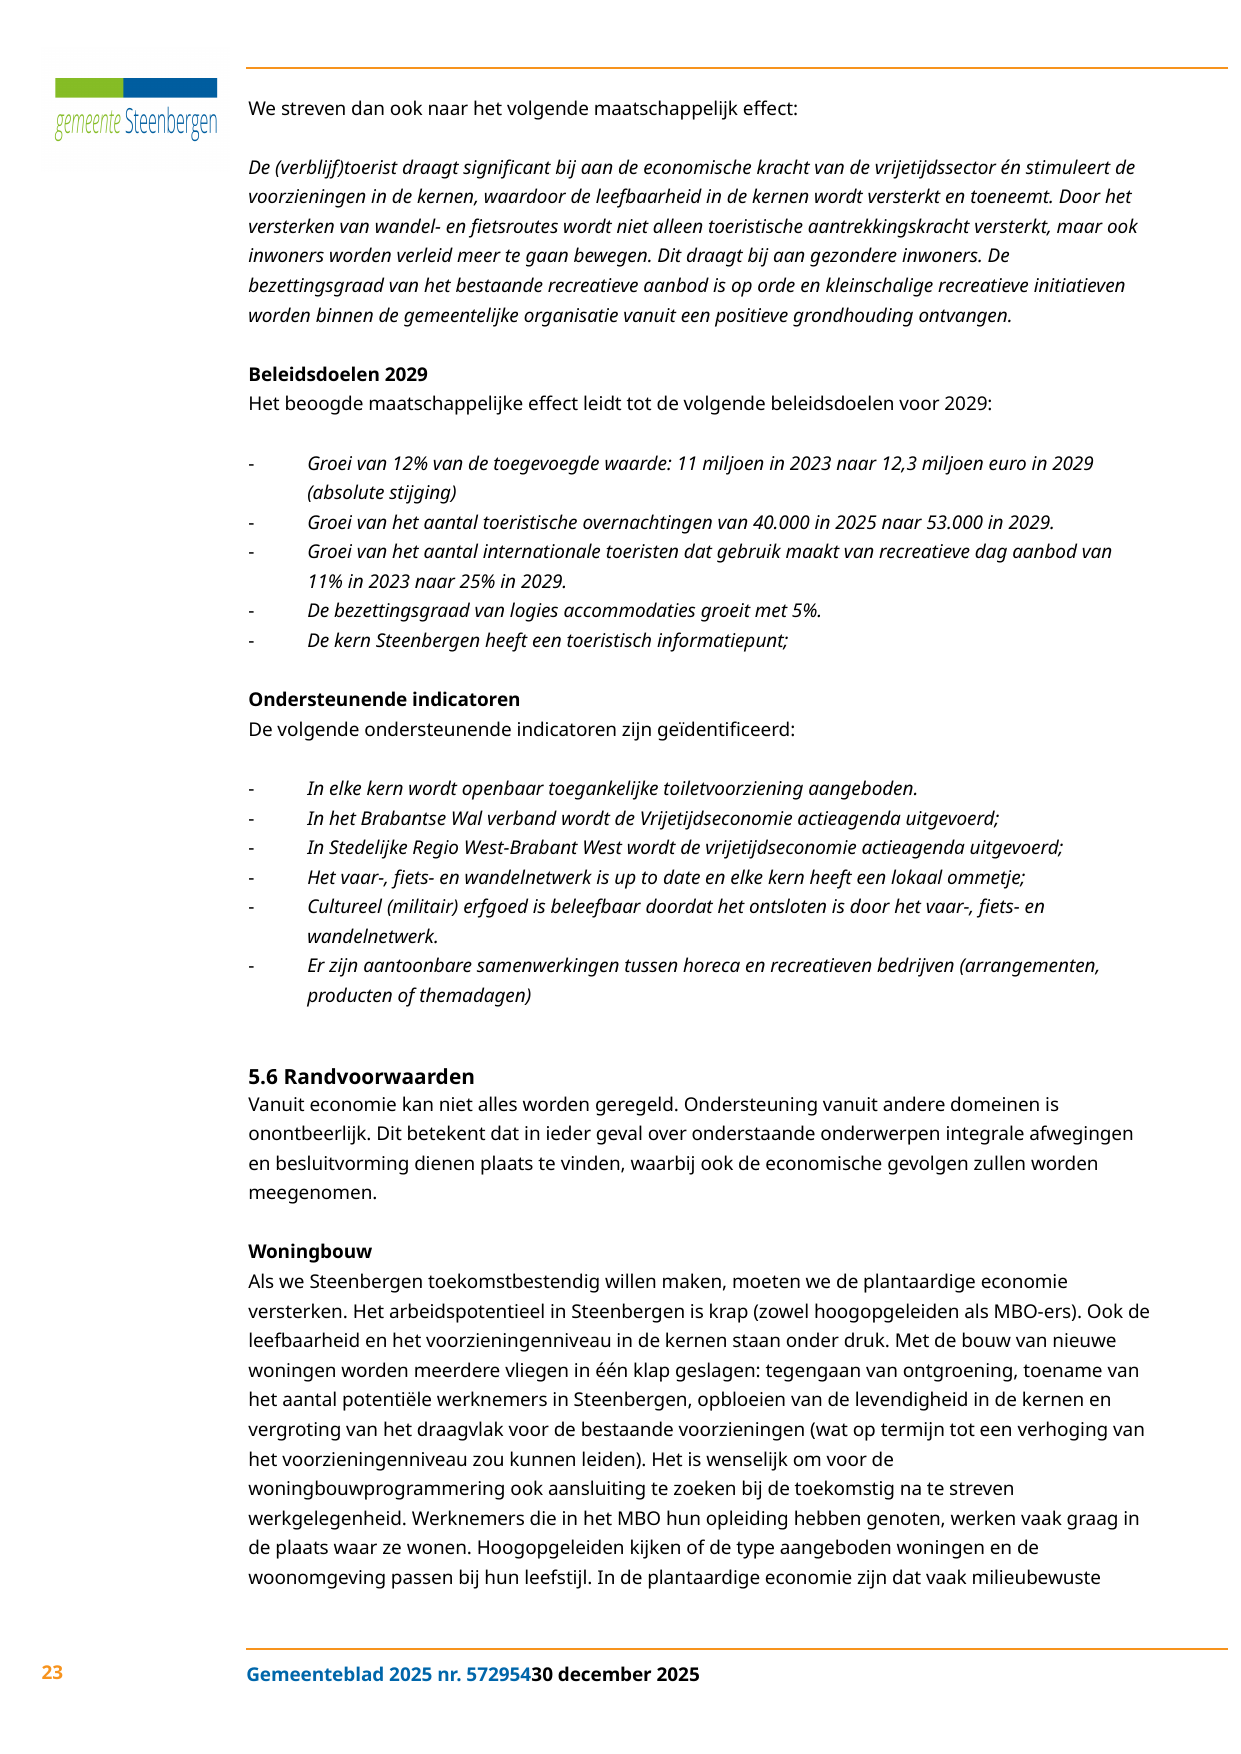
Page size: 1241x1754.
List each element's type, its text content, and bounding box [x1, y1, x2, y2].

text Ondersteunende indicatoren [248, 686, 1152, 712]
text Beleidsdoelen 2029 [248, 361, 1152, 387]
list Het vaar-, fiets- en wandelnetwerk is up to date en elke kern heeft een lokaal ommetje; [248, 864, 1152, 890]
text 5.6 Randvoorwaarden [248, 1062, 1152, 1091]
text Woningbouw [248, 1239, 1152, 1264]
text De (verblijf)toerist draagt significant bij aan de economische kracht van de vrijetijdssector én stimuleert de voorzieningen in de kernen, waardoor de leefbaarheid in de kernen wordt versterkt en toeneemt. Door het versterken van wandel- en fietsroutes wordt niet alleen toeristische aantrekkingskracht versterkt, maar ook inwoners worden verleid meer te gaan bewegen. Dit draagt bij aan gezondere inwoners. De bezettingsgraad van het bestaande recreatieve aanbod is op orde en kleinschalige recreatieve initiatieven worden binnen de gemeentelijke organisatie vanuit een positieve grondhouding ontvangen. [248, 154, 1152, 328]
text Als we Steenbergen toekomstbestendig willen maken, moeten we de plantaardige economie versterken. Het arbeidspotentieel in Steenbergen is krap (zowel hoogopgeleiden als MBO-ers). Ook de leefbaarheid en het voorzieningenniveau in de kernen staan onder druk. Met de bouw van nieuwe woningen worden meerdere vliegen in één klap geslagen: tegengaan van ontgroening, toename van het aantal potentiële werknemers in Steenbergen, opbloeien van de levendigheid in de kernen en vergroting van het draagvlak voor de bestaande voorzieningen (wat op termijn tot een verhoging van het voorzieningenniveau zou kunnen leiden). Het is wenselijk om voor de woningbouwprogrammering ook aansluiting te zoeken bij de toekomstig na te streven werkgelegenheid. Werknemers die in het MBO hun opleiding hebben genoten, werken vaak graag in de plaats waar ze wonen. Hoogopgeleiden kijken of de type aangeboden woningen en de woonomgeving passen bij hun leefstijl. In de plantaardige economie zijn dat vaak milieubewuste [248, 1268, 1152, 1590]
text We streven dan ook naar het volgende maatschappelijk effect: [248, 95, 1152, 121]
text Het beoogde maatschappelijke effect leidt tot de volgende beleidsdoelen voor 2029: [248, 391, 1152, 416]
list De bezettingsgraad van logies accommodaties groeit met 5%. [248, 598, 1152, 623]
text Vanuit economie kan niet alles worden geregeld. Ondersteuning vanuit andere domeinen is onontbeerlijk. Dit betekent dat in ieder geval over onderstaande onderwerpen integrale afwegingen en besluitvorming dienen plaats te vinden, waarbij ook de economische gevolgen zullen worden meegenomen. [248, 1091, 1152, 1205]
list In Stedelijke Regio West-Brabant West wordt de vrijetijdseconomie actieagenda uitgevoerd; [248, 834, 1152, 860]
text De volgende ondersteunende indicatoren zijn geïdentificeerd: [248, 716, 1152, 742]
list In het Brabantse Wal verband wordt de Vrijetijdseconomie actieagenda uitgevoerd; [248, 805, 1152, 831]
list Er zijn aantoonbare samenwerkingen tussen horeca en recreatieven bedrijven (arrangementen, producten of themadagen) [248, 953, 1152, 1008]
list Cultureel (militair) erfgoed is beleefbaar doordat het ontsloten is door het vaar-, fiets- en wandelnetwerk. [248, 893, 1152, 949]
list De kern Steenbergen heeft een toeristisch informatiepunt; [248, 627, 1152, 653]
picture [41, 47, 231, 172]
list Groei van 12% van de toegevoegde waarde: 11 miljoen in 2023 naar 12,3 miljoen euro in 2029 (absolute stijging) [248, 450, 1152, 505]
list Groei van het aantal internationale toeristen dat gebruik maakt van recreatieve dag aanbod van 11% in 2023 naar 25% in 2029. [248, 538, 1152, 594]
list Groei van het aantal toeristische overnachtingen van 40.000 in 2025 naar 53.000 in 2029. [248, 509, 1152, 535]
list In elke kern wordt openbaar toegankelijke toiletvoorziening aangeboden. [248, 775, 1152, 801]
